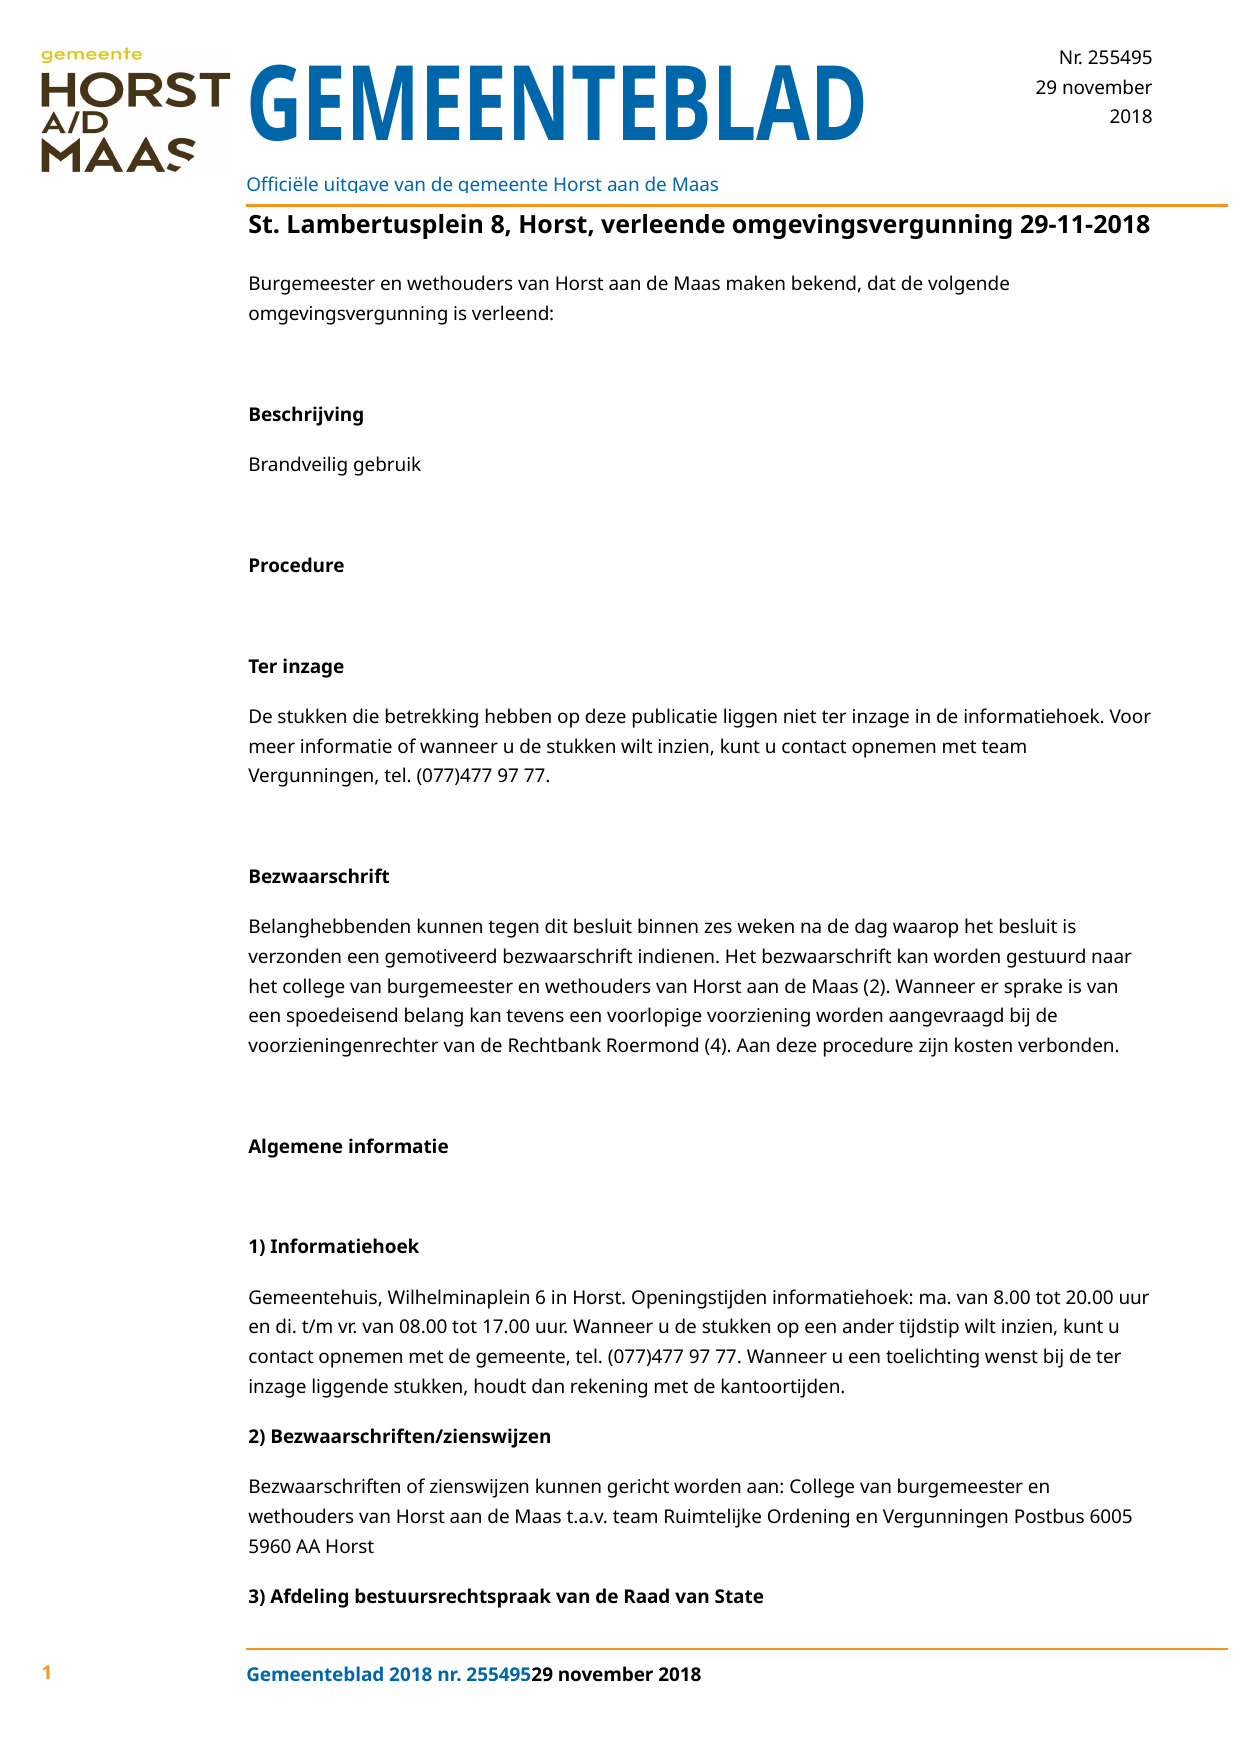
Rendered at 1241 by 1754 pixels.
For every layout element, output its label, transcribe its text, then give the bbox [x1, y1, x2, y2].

text Brandveilig gebruik [248, 451, 1152, 477]
text Procedure [248, 552, 1152, 578]
text Beschrijving [248, 401, 1152, 426]
text Burgemeester en wethouders van Horst aan de Maas maken bekend, dat de volgende omgevingsvergunning is verleend: [248, 270, 1152, 326]
text Bezwaarschriften of zienswijzen kunnen gericht worden aan: College van burgemeester en wethouders van Horst aan de Maas t.a.v. team Ruimtelijke Ordening en Vergunningen Postbus 6005 5960 AA Horst [248, 1474, 1152, 1558]
text 1) Informatiehoek [248, 1234, 1152, 1259]
text Algemene informatie [248, 1133, 1152, 1158]
text Bezwaarschrift [248, 863, 1152, 889]
text Belanghebbenden kunnen tegen dit besluit binnen zes weken na de dag waarop het besluit is verzonden een gemotiveerd bezwaarschrift indienen. Het bezwaarschrift kan worden gestuurd naar het college van burgemeester en wethouders van Horst aan de Maas (2). Wanneer er sprake is van een spoedeisend belang kan tevens een voorlopige voorziening worden aangevraagd bij de voorzieningenrechter van de Rechtbank Roermond (4). Aan deze procedure zijn kosten verbonden. [248, 914, 1152, 1058]
text Gemeentehuis, Wilhelminaplein 6 in Horst. Openingstijden informatiehoek: ma. van 8.00 tot 20.00 uur en di. t/m vr. van 08.00 tot 17.00 uur. Wanneer u de stukken op een ander tijdstip wilt inzien, kunt u contact opnemen met de gemeente, tel. (077)477 97 77. Wanneer u een toelichting wenst bij de ter inzage liggende stukken, houdt dan rekening met de kantoortijden. [248, 1284, 1152, 1398]
text 3) Afdeling bestuursrechtspraak van de Raad van State [248, 1583, 1152, 1609]
text St. Lambertusplein 8, Horst, verleende omgevingsvergunning 29-11-2018 [248, 207, 1152, 241]
text De stukken die betrekking hebben op deze publicatie liggen niet ter inzage in de informatiehoek. Voor meer informatie of wanneer u de stukken wilt inzien, kunt u contact opnemen met team Vergunningen, tel. (077)477 97 77. [248, 703, 1152, 788]
text 2) Bezwaarschriften/zienswijzen [248, 1423, 1152, 1449]
picture [41, 47, 231, 172]
text Ter inzage [248, 653, 1152, 678]
